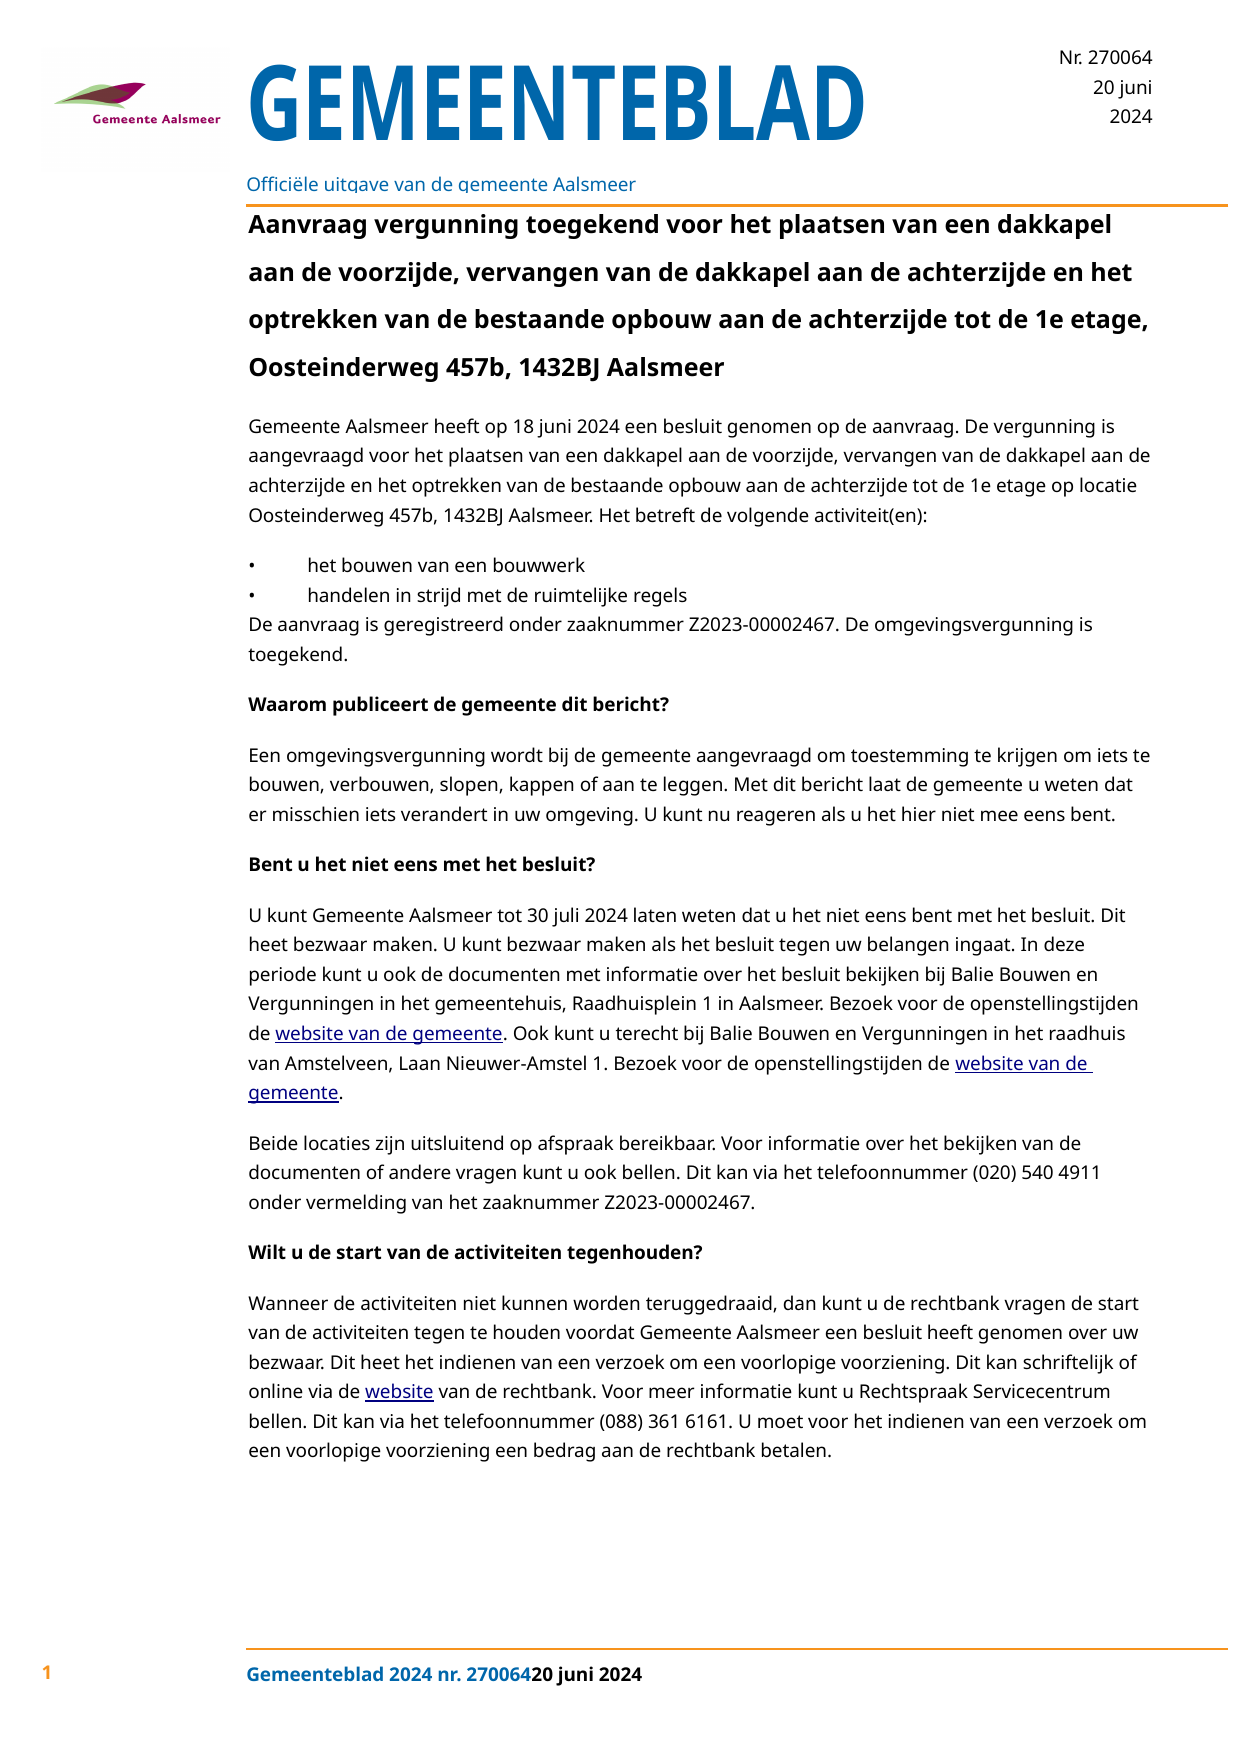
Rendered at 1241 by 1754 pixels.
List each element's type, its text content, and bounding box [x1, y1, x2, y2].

text Gemeente Aalsmeer heeft op 18 juni 2024 een besluit genomen op de aanvraag. De vergunning is aangevraagd voor het plaatsen van een dakkapel aan de voorzijde, vervangen van de dakkapel aan de achterzijde en het optrekken van de bestaande opbouw aan de achterzijde tot de 1e etage op locatie Oosteinderweg 457b, 1432BJ Aalsmeer. Het betreft de volgende activiteit(en): [248, 413, 1152, 528]
text Aanvraag vergunning toegekend voor het plaatsen van een dakkapel aan de voorzijde, vervangen van de dakkapel aan de achterzijde en het optrekken van de bestaande opbouw aan de achterzijde tot de 1e etage, Oosteinderweg 457b, 1432BJ Aalsmeer [248, 207, 1152, 384]
text Wilt u de start van de activiteiten tegenhouden? [248, 1239, 1152, 1265]
text U kunt Gemeente Aalsmeer tot 30 juli 2024 laten weten dat u het niet eens bent met het besluit. Dit heet bezwaar maken. U kunt bezwaar maken als het besluit tegen uw belangen ingaat. In deze periode kunt u ook de documenten met informatie over het besluit bekijken bij Balie Bouwen en Vergunningen in het gemeentehuis, Raadhuisplein 1 in Aalsmeer. Bezoek voor de openstellingstijden de website van de gemeente. Ook kunt u terecht bij Balie Bouwen en Vergunningen in het raadhuis van Amstelveen, Laan Nieuwer-Amstel 1. Bezoek voor de openstellingstijden de website van de gemeente. [248, 902, 1152, 1105]
picture [41, 47, 231, 172]
text Een omgevingsvergunning wordt bij de gemeente aangevraagd om toestemming te krijgen om iets te bouwen, verbouwen, slopen, kappen of aan te leggen. Met dit bericht laat de gemeente u weten dat er misschien iets verandert in uw omgeving. U kunt nu reageren als u het hier niet mee eens bent. [248, 742, 1152, 827]
text De aanvraag is geregistreerd onder zaaknummer Z2023-00002467. De omgevingsvergunning is toegekend. [248, 611, 1152, 667]
list handelen in strijd met de ruimtelijke regels [248, 582, 1152, 608]
text Wanneer de activiteiten niet kunnen worden teruggedraaid, dan kunt u de rechtbank vragen de start van de activiteiten tegen te houden voordat Gemeente Aalsmeer een besluit heeft genomen over uw bezwaar. Dit heet het indienen van een verzoek om een voorlopige voorziening. Dit kan schriftelijk of online via de website van de rechtbank. Voor meer informatie kunt u Rechtspraak Servicecentrum bellen. Dit kan via het telefoonnummer (088) 361 6161. U moet voor het indienen van een verzoek om een voorlopige voorziening een bedrag aan de rechtbank betalen. [248, 1290, 1152, 1463]
text Bent u het niet eens met het besluit? [248, 851, 1152, 877]
list het bouwen van een bouwwerk [248, 552, 1152, 578]
text Beide locaties zijn uitsluitend op afspraak bereikbaar. Voor informatie over het bekijken van de documenten of andere vragen kunt u ook bellen. Dit kan via het telefoonnummer (020) 540 4911 onder vermelding van het zaaknummer Z2023-00002467. [248, 1130, 1152, 1215]
text Waarom publiceert de gemeente dit bericht? [248, 691, 1152, 717]
